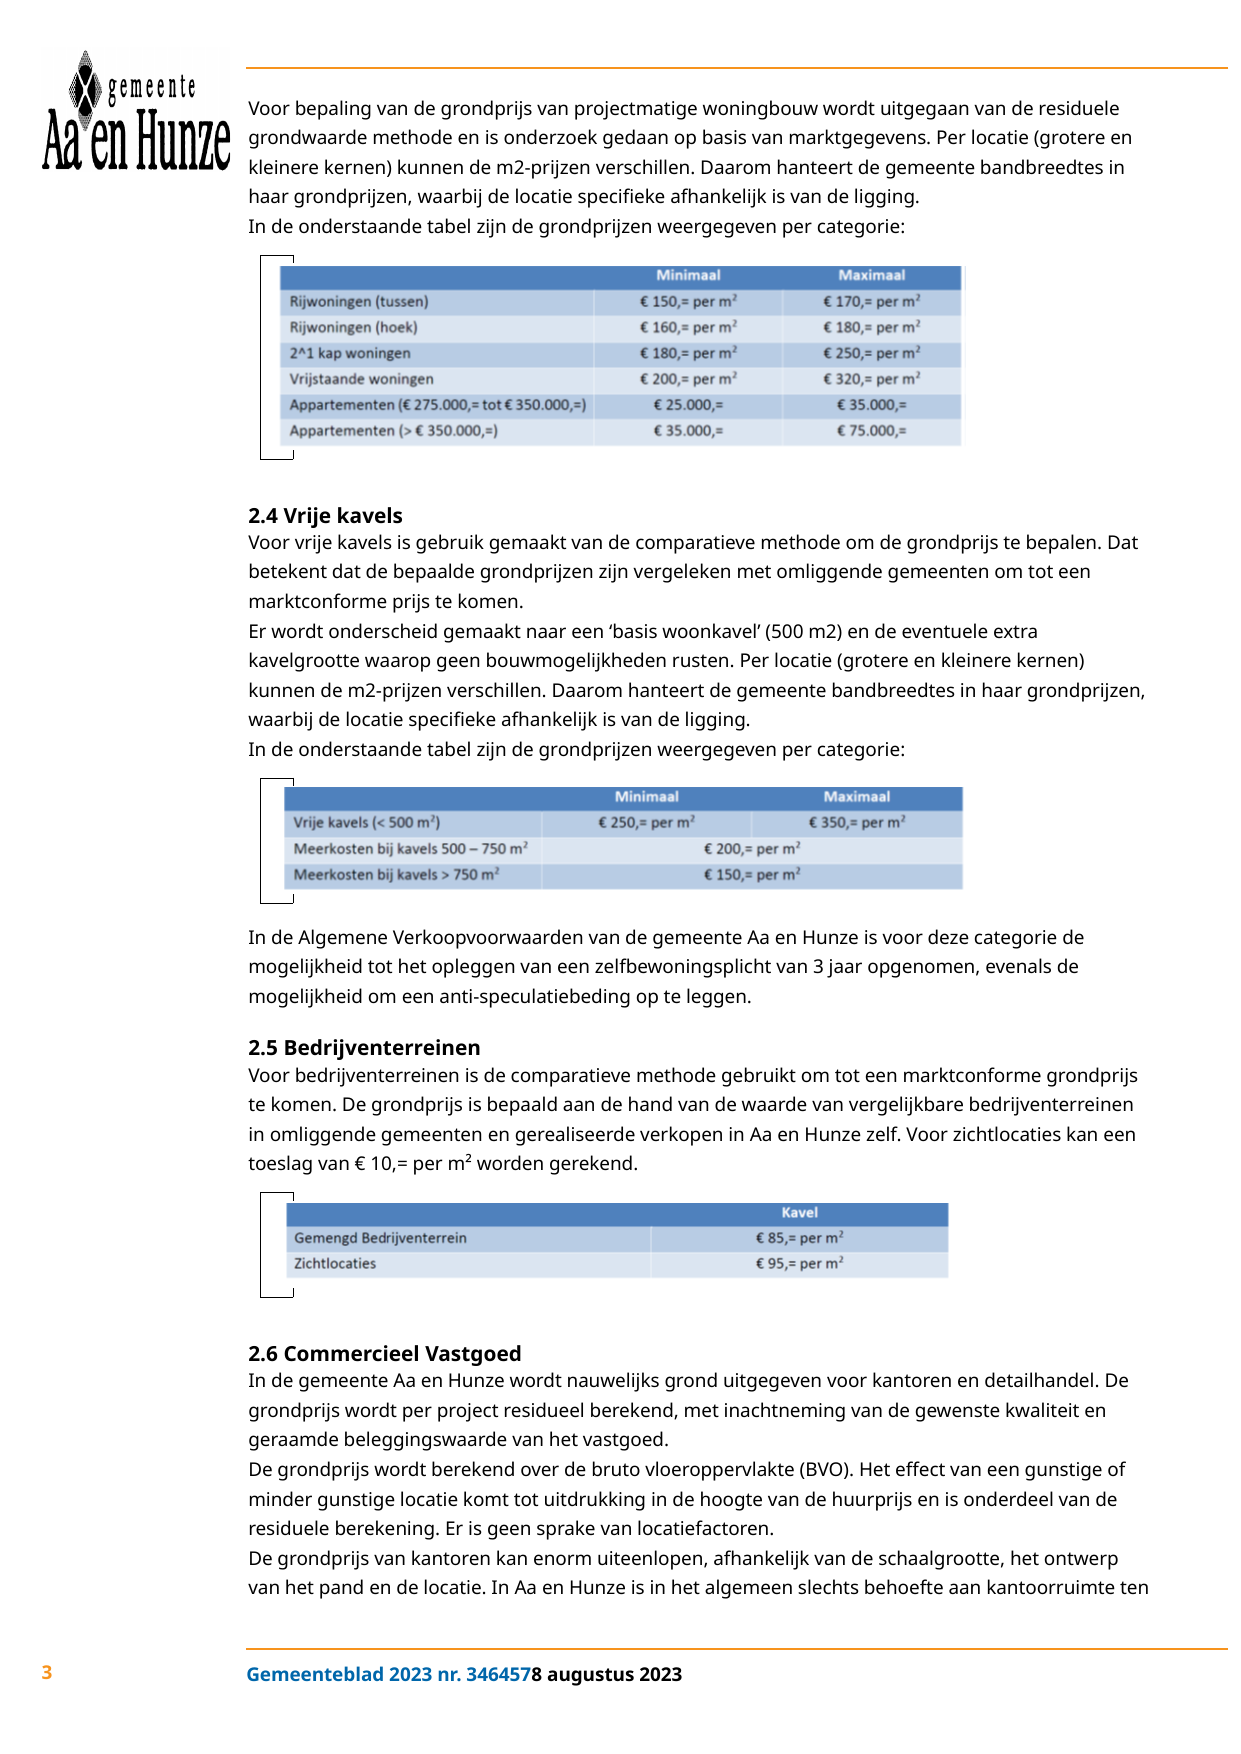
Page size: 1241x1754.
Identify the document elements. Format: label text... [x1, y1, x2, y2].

text De grondprijs van kantoren kan enorm uiteenlopen, afhankelijk van de schaalgrootte, het ontwerp van het pand en de locatie. In Aa en Hunze is in het algemeen slechts behoefte aan kantoorruimte ten [248, 1545, 1152, 1600]
text 2.5 Bedrijventerreinen [248, 1033, 1152, 1062]
text 2.4 Vrije kavels [248, 501, 1152, 529]
text In de Algemene Verkoopvoorwaarden van de gemeente Aa en Hunze is voor deze categorie de mogelijkheid tot het opleggen van een zelfbewoningsplicht van 3 jaar opgenomen, evenals de mogelijkheid om een anti-speculatiebeding op te leggen. [248, 924, 1152, 1009]
picture [268, 263, 978, 450]
text Voor vrije kavels is gebruik gemaakt van de comparatieve methode om de grondprijs te bepalen. Dat betekent dat de bepaalde grondprijzen zijn vergeleken met omliggende gemeenten om tot een marktconforme prijs te komen. [248, 529, 1152, 614]
text In de onderstaande tabel zijn de grondprijzen weergegeven per categorie: [248, 213, 1152, 239]
text In de onderstaande tabel zijn de grondprijzen weergegeven per categorie: [248, 736, 1152, 762]
text De grondprijs wordt berekend over de bruto vloeroppervlakte (BVO). Het effect van een gunstige of minder gunstige locatie komt tot uitdrukking in de hoogte van de huurprijs en is onderdeel van de residuele berekening. Er is geen sprake van locatiefactoren. [248, 1456, 1152, 1541]
picture [41, 47, 231, 172]
text Voor bedrijventerreinen is de comparatieve methode gebruikt om tot een marktconforme grondprijs te komen. De grondprijs is bepaald aan de hand van de waarde van vergelijkbare bedrijventerreinen in omliggende gemeenten en gerealiseerde verkopen in Aa en Hunze zelf. Voor zichtlocaties kan een toeslag van € 10,= per m² worden gerekend. [248, 1062, 1152, 1176]
picture [268, 1201, 978, 1288]
text 2.6 Commercieel Vastgoed [248, 1339, 1152, 1367]
text Voor bepaling van de grondprijs van projectmatige woningbouw wordt uitgegaan van de residuele grondwaarde methode en is onderzoek gedaan op basis van marktgegevens. Per locatie (grotere en kleinere kernen) kunnen de m2-prijzen verschillen. Daarom hanteert de gemeente bandbreedtes in haar grondprijzen, waarbij de locatie specifieke afhankelijk is van de ligging. [248, 95, 1152, 209]
text In de gemeente Aa en Hunze wordt nauwelijks grond uitgegeven voor kantoren en detailhandel. De grondprijs wordt per project residueel berekend, met inachtneming van de gewenste kwaliteit en geraamde beleggingswaarde van het vastgoed. [248, 1367, 1152, 1452]
picture [268, 786, 978, 894]
text Er wordt onderscheid gemaakt naar een ‘basis woonkavel’ (500 m2) en de eventuele extra kavelgrootte waarop geen bouwmogelijkheden rusten. Per locatie (grotere en kleinere kernen) kunnen de m2-prijzen verschillen. Daarom hanteert de gemeente bandbreedtes in haar grondprijzen, waarbij de locatie specifieke afhankelijk is van de ligging. [248, 618, 1152, 732]
